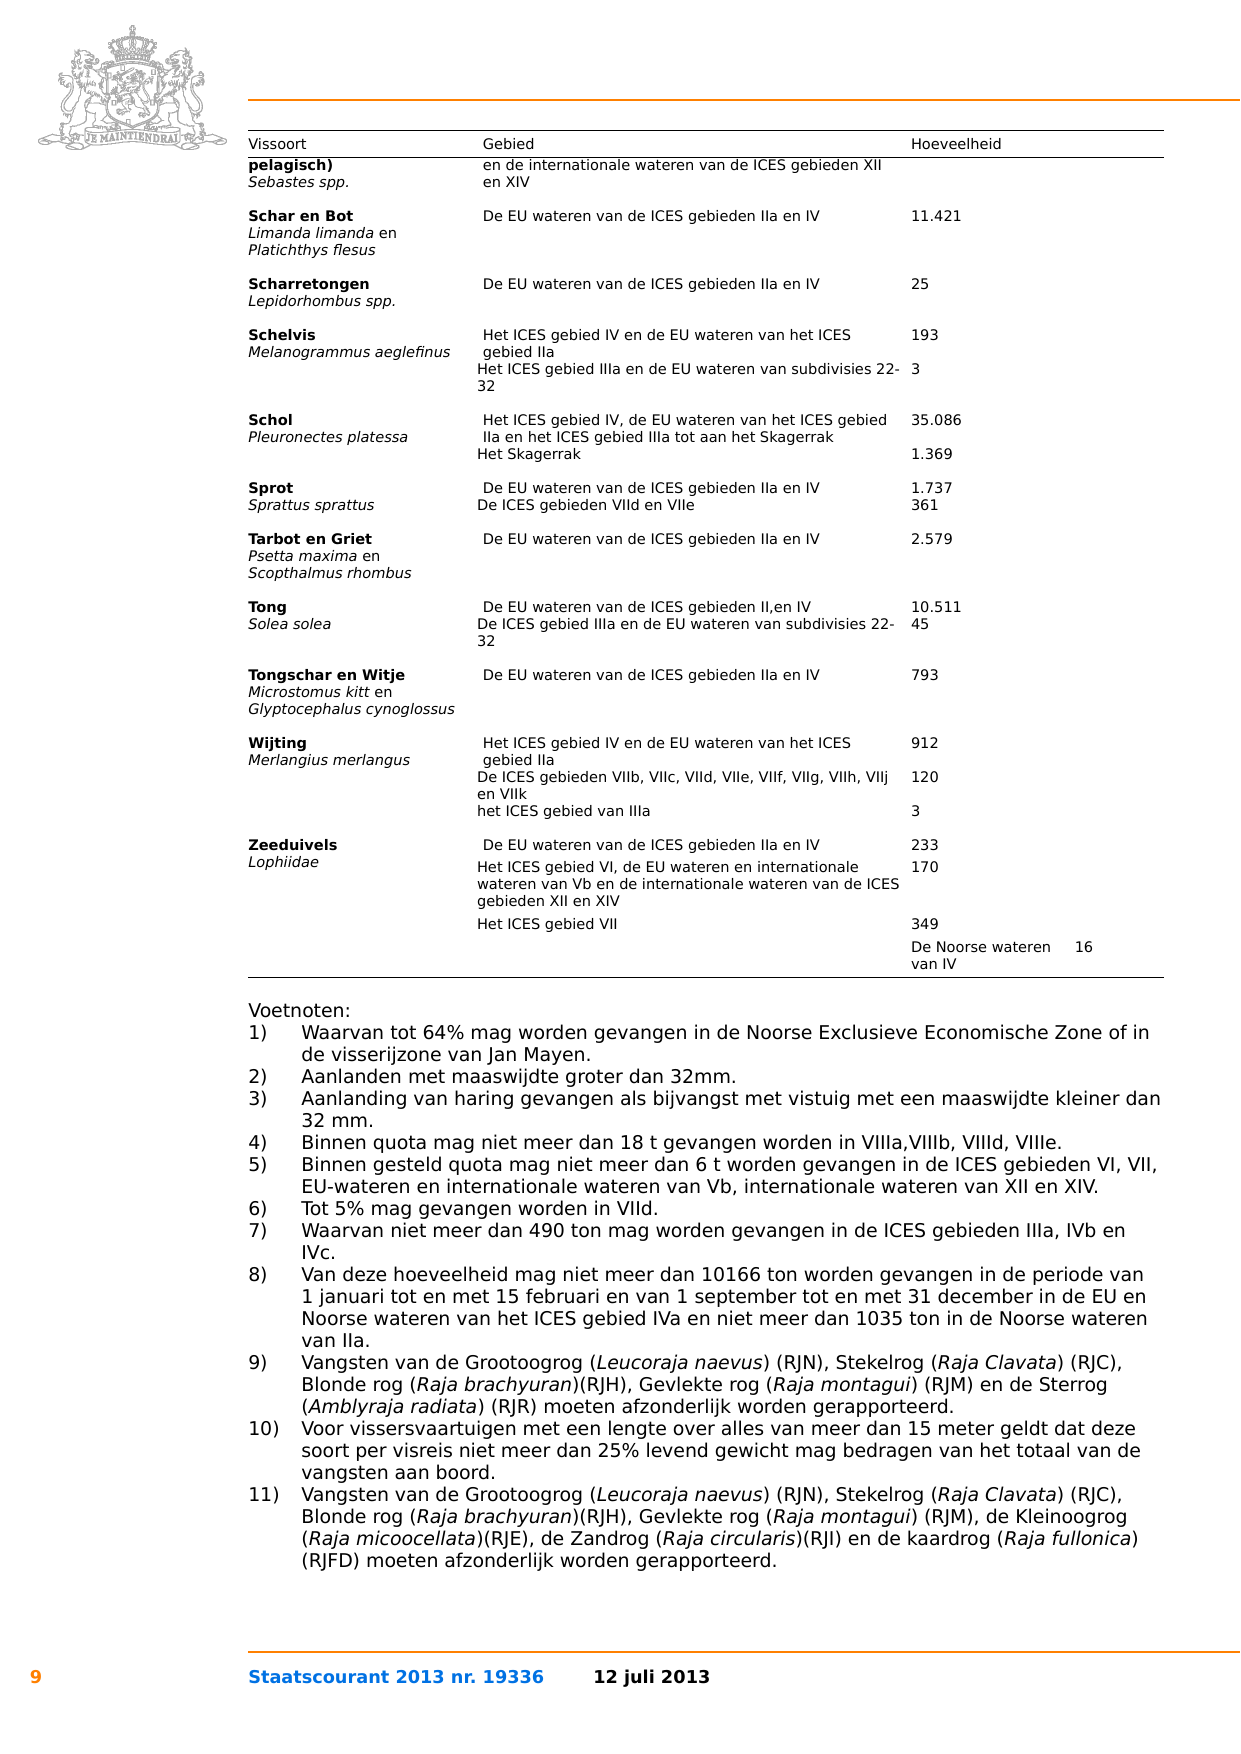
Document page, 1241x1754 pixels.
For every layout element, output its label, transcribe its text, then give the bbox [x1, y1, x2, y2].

table_cell De EU wateren van de ICES gebieden IIa en IV [477, 667, 905, 718]
table_cell [1069, 820, 1163, 836]
table_cell [477, 820, 905, 836]
table_cell De ICES gebieden VIId en VIIe [477, 497, 905, 514]
table_cell [248, 820, 477, 836]
table_cell [248, 718, 477, 734]
table_cell [1069, 531, 1163, 582]
table_cell [905, 463, 1069, 480]
table_cell [1069, 650, 1163, 667]
table_cell 3 [905, 361, 1069, 395]
table_cell [1069, 718, 1163, 734]
table_cell De EU wateren van de ICES gebieden IIa en IV [477, 276, 905, 310]
table_cell [1069, 858, 1163, 915]
table_cell [1069, 191, 1163, 208]
table_cell [477, 259, 905, 276]
table_cell 10.511 [905, 599, 1069, 616]
table_cell [1069, 769, 1163, 802]
table_cell [248, 463, 477, 480]
table_cell Het ICES gebied VII [477, 915, 905, 937]
table_cell [248, 582, 477, 599]
table_cell Tongschar en Witje Microstomus kitt en Glyptocephalus cynoglossus [248, 667, 477, 718]
table_cell [477, 514, 905, 531]
text 11) Vangsten van de Grootoogrog (Leucoraja naevus) (RJN), Stekelrog (Raja Clavata) (RJC), Blonde rog (Raja brachyuran)(RJH), Gevlekte rog (Raja montagui) (RJM), de Kleinoogrog (Raja micoocellata)(RJE), de Zandrog (Raja circularis)(RJI) en de kaardrog (Raja fullonica) (RJFD) moeten afzonderlijk worden gerapporteerd. [248, 1484, 1163, 1572]
table_cell 349 [905, 915, 1069, 937]
table_cell pelagisch) Sebastes spp. [248, 158, 477, 191]
text 3) Aanlanding van haring gevangen als bijvangst met vistuig met een maaswijdte kleiner dan 32 mm. [248, 1088, 1163, 1132]
table_cell 1.369 [905, 446, 1069, 463]
table_cell 45 [905, 616, 1069, 633]
table_cell Het ICES gebied VI, de EU wateren en internationale wateren van Vb en de internationale wateren van de ICES gebieden XII en XIV [477, 858, 905, 915]
table_cell 120 [905, 769, 1069, 802]
table_cell Schol Pleuronectes platessa [248, 412, 477, 463]
table_cell De EU wateren van de ICES gebieden IIa en IV [477, 208, 905, 259]
text 5) Binnen gesteld quota mag niet meer dan 6 t worden gevangen in de ICES gebieden VI, VII, EU-wateren en internationale wateren van Vb, internationale wateren van XII en XIV. [248, 1154, 1163, 1198]
table_cell Schar en Bot Limanda limanda en Platichthys flesus [248, 208, 477, 259]
table_cell [248, 191, 477, 208]
table_cell [905, 259, 1069, 276]
table_cell Tarbot en Griet Psetta maxima en Scopthalmus rhombus [248, 531, 477, 582]
table_cell [905, 820, 1069, 836]
table_cell [905, 310, 1069, 327]
table_cell [905, 395, 1069, 412]
table_cell 35.086 [905, 412, 1069, 446]
table_cell en de internationale wateren van de ICES gebieden XII en XIV [477, 158, 905, 191]
table_cell Het ICES gebied IV en de EU wateren van het ICES gebied IIa [477, 327, 905, 361]
table_cell Het ICES gebied IV, de EU wateren van het ICES gebied IIa en het ICES gebied IIIa tot aan het Skagerrak [477, 412, 905, 446]
table_cell [477, 310, 905, 327]
table_cell [1069, 395, 1163, 412]
table_cell [1069, 915, 1163, 937]
table_cell Het Skagerrak [477, 446, 905, 463]
table_cell [1069, 616, 1163, 633]
table_cell [248, 650, 477, 667]
text 1) Waarvan tot 64% mag worden gevangen in de Noorse Exclusieve Economische Zone of in de visserijzone van Jan Mayen. [248, 1022, 1163, 1066]
table_cell Schelvis Melanogrammus aeglefinus [248, 327, 477, 395]
table_cell [1069, 276, 1163, 310]
table_cell 25 [905, 276, 1069, 310]
table_cell [477, 718, 905, 734]
table_cell [1069, 497, 1163, 514]
table_cell Zeeduivels Lophiidae [248, 836, 477, 977]
table_cell 170 [905, 858, 1069, 915]
table_cell [1069, 633, 1163, 650]
table_cell 2.579 [905, 531, 1069, 582]
table_cell [1069, 735, 1163, 768]
table_cell [477, 463, 905, 480]
table_cell De ICES gebied IIIa en de EU wateren van subdivisies 22-32 [477, 616, 905, 650]
text 4) Binnen quota mag niet meer dan 18 t gevangen worden in VIIIa,VIIIb, VIIId, VIIIe. [248, 1132, 1163, 1154]
table_cell 361 [905, 497, 1069, 514]
table_header Hoeveelheid [905, 131, 1069, 157]
text 2) Aanlanden met maaswijdte groter dan 32mm. [248, 1066, 1163, 1088]
table_cell [1069, 599, 1163, 616]
table_cell [1069, 327, 1163, 361]
table_cell De ICES gebieden VIIb, VIIc, VIId, VIIe, VIIf, VIIg, VIIh, VIIj en VIIk [477, 769, 905, 802]
table_cell [905, 633, 1069, 650]
table_cell 11.421 [905, 208, 1069, 259]
table_cell Tong Solea solea [248, 599, 477, 650]
table_cell De EU wateren van de ICES gebieden IIa en IV [477, 480, 905, 497]
text Voetnoten: [248, 1000, 1163, 1022]
table_cell 793 [905, 667, 1069, 718]
table_cell Het ICES gebied IV en de EU wateren van het ICES gebied IIa [477, 735, 905, 768]
table_cell De Noorse wateren van IV [905, 938, 1069, 977]
table_header Gebied [477, 131, 905, 157]
table_cell [1069, 836, 1163, 858]
table_cell [1069, 361, 1163, 395]
table_cell [1069, 480, 1163, 497]
table_cell 193 [905, 327, 1069, 361]
table_cell [477, 938, 905, 977]
table_cell 16 [1069, 938, 1163, 977]
table_cell De EU wateren van de ICES gebieden IIa en IV [477, 836, 905, 858]
table_header [1069, 131, 1163, 157]
table_cell [905, 650, 1069, 667]
table_cell Sprot Sprattus sprattus [248, 480, 477, 514]
table_cell [1069, 412, 1163, 446]
table_cell [1069, 259, 1163, 276]
table_cell [905, 191, 1069, 208]
table_cell [248, 259, 477, 276]
table_cell [905, 514, 1069, 531]
table_cell [248, 395, 477, 412]
table_cell [248, 310, 477, 327]
table_cell [477, 650, 905, 667]
table_cell [905, 718, 1069, 734]
table_header Vissoort [248, 131, 477, 157]
table_cell [1069, 310, 1163, 327]
table_cell 1.737 [905, 480, 1069, 497]
table_cell Het ICES gebied IIIa en de EU wateren van subdivisies 22-32 [477, 361, 905, 395]
table_cell [1069, 582, 1163, 599]
table_cell [1069, 463, 1163, 480]
table_cell [477, 191, 905, 208]
text 8) Van deze hoeveelheid mag niet meer dan 10166 ton worden gevangen in de periode van 1 januari tot en met 15 februari en van 1 september tot en met 31 december in de EU en Noorse wateren van het ICES gebied IVa en niet meer dan 1035 ton in de Noorse wateren van IIa. [248, 1264, 1163, 1352]
table_cell 233 [905, 836, 1069, 858]
table_cell [477, 395, 905, 412]
picture [38, 25, 227, 150]
table_cell [1069, 446, 1163, 463]
table_cell 912 [905, 735, 1069, 768]
table_cell [1069, 803, 1163, 819]
table_cell [1069, 208, 1163, 259]
text 7) Waarvan niet meer dan 490 ton mag worden gevangen in de ICES gebieden IIIa, IVb en IVc. [248, 1220, 1163, 1264]
table_cell [905, 582, 1069, 599]
table_cell Scharretongen Lepidorhombus spp. [248, 276, 477, 310]
table_cell het ICES gebied van IIIa [477, 803, 905, 819]
table_cell 3 [905, 803, 1069, 819]
table_cell [905, 158, 1069, 191]
text 6) Tot 5% mag gevangen worden in VIId. [248, 1198, 1163, 1220]
table_cell [1069, 158, 1163, 191]
table_cell De EU wateren van de ICES gebieden IIa en IV [477, 531, 905, 582]
table_cell [477, 582, 905, 599]
text 10) Voor vissersvaartuigen met een lengte over alles van meer dan 15 meter geldt dat deze soort per visreis niet meer dan 25% levend gewicht mag bedragen van het totaal van de vangsten aan boord. [248, 1418, 1163, 1484]
table_cell [1069, 514, 1163, 531]
table_cell De EU wateren van de ICES gebieden II,en IV [477, 599, 905, 616]
text 9) Vangsten van de Grootoogrog (Leucoraja naevus) (RJN), Stekelrog (Raja Clavata) (RJC), Blonde rog (Raja brachyuran)(RJH), Gevlekte rog (Raja montagui) (RJM) en de Sterrog (Amblyraja radiata) (RJR) moeten afzonderlijk worden gerapporteerd. [248, 1352, 1163, 1418]
table_cell [1069, 667, 1163, 718]
table_cell Wijting Merlangius merlangus [248, 735, 477, 819]
table_cell [248, 514, 477, 531]
